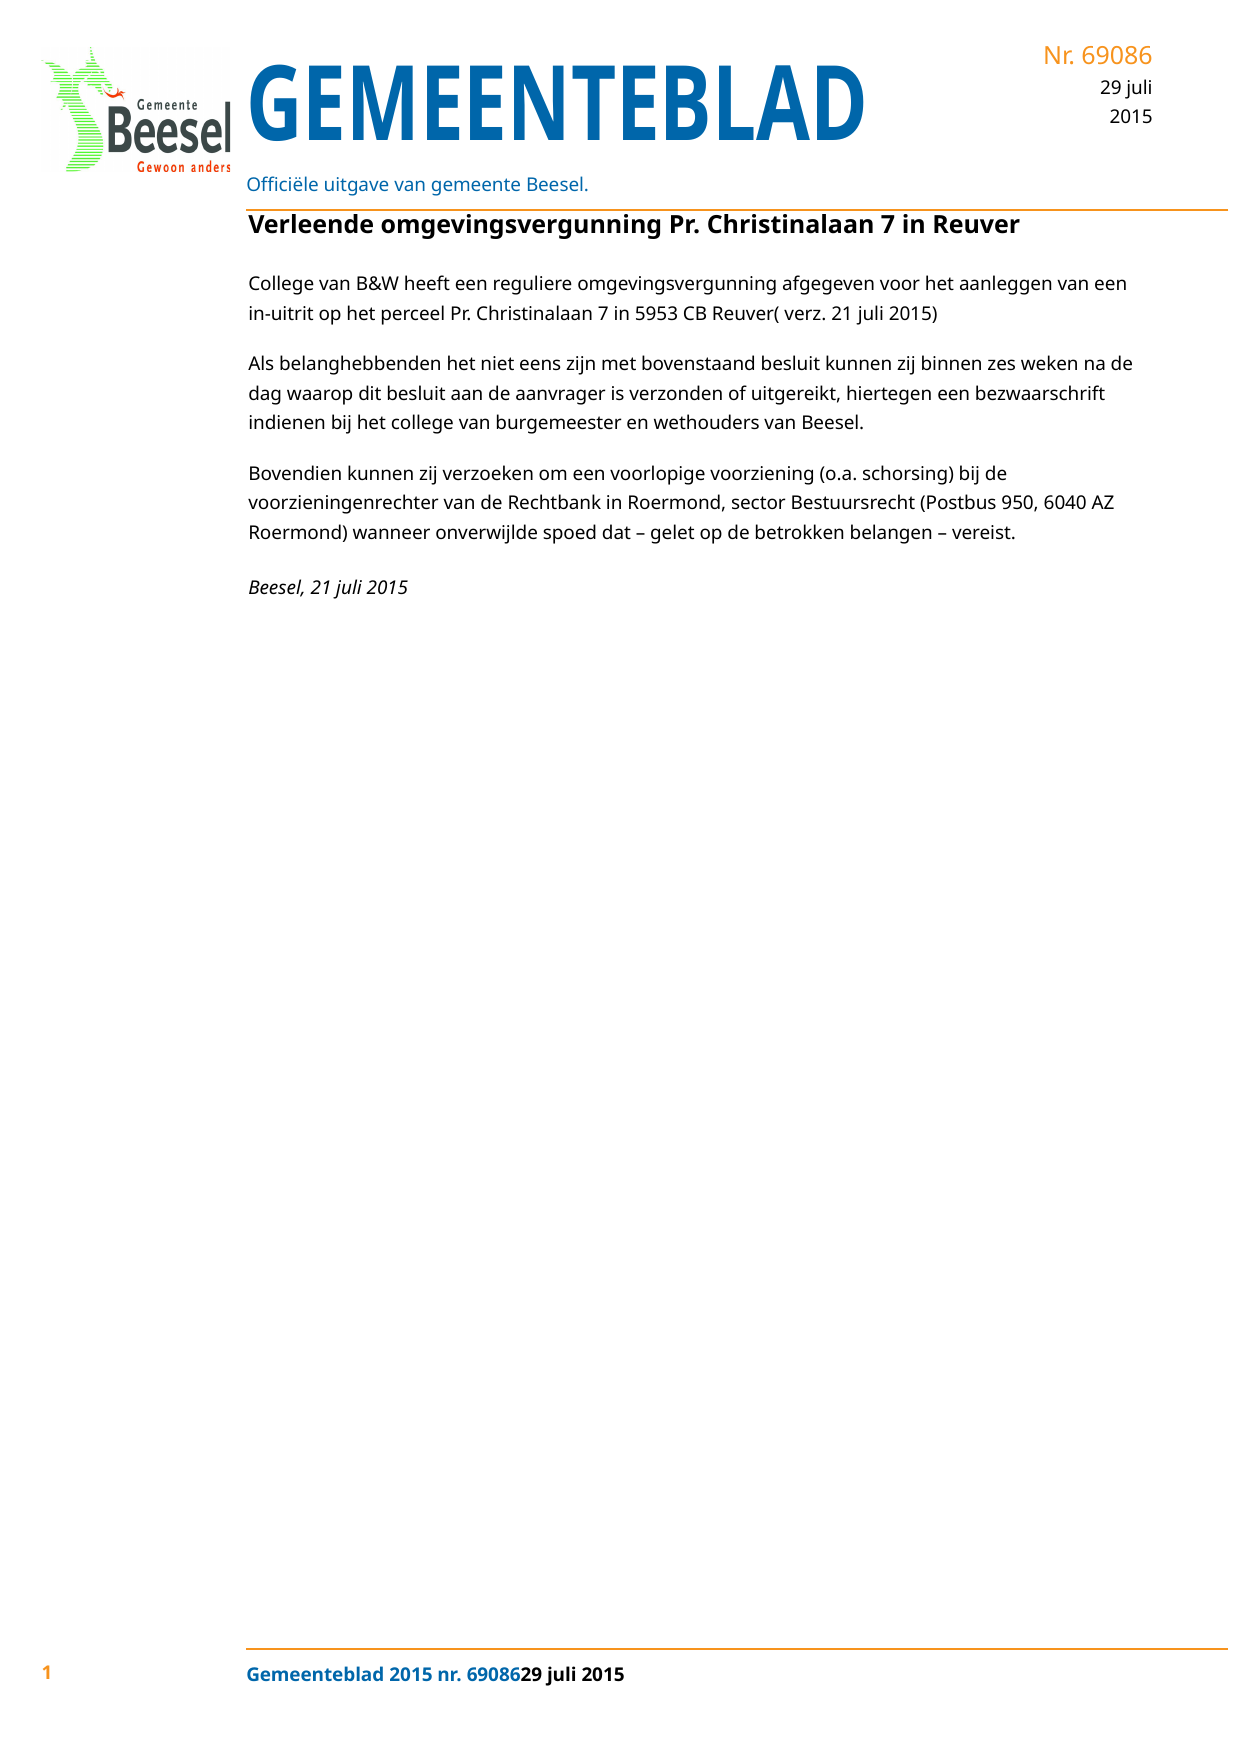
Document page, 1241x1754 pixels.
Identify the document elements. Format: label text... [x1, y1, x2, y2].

text Verleende omgevingsvergunning Pr. Christinalaan 7 in Reuver [248, 211, 1152, 241]
text Als belanghebbenden het niet eens zijn met bovenstaand besluit kunnen zij binnen zes weken na de dag waarop dit besluit aan de aanvrager is verzonden of uitgereikt, hiertegen een bezwaarschrift indienen bij het college van burgemeester en wethouders van Beesel. [248, 350, 1152, 435]
picture [41, 47, 231, 172]
text Bovendien kunnen zij verzoeken om een voorlopige voorziening (o.a. schorsing) bij de voorzieningenrechter van de Rechtbank in Roermond, sector Bestuursrecht (Postbus 950, 6040 AZ Roermond) wanneer onverwijlde spoed dat – gelet op de betrokken belangen – vereist. [248, 460, 1152, 545]
text College van B&W heeft een reguliere omgevingsvergunning afgegeven voor het aanleggen van een in-uitrit op het perceel Pr. Christinalaan 7 in 5953 CB Reuver( verz. 21 juli 2015) [248, 270, 1152, 326]
text Beesel, 21 juli 2015 [248, 574, 1152, 600]
